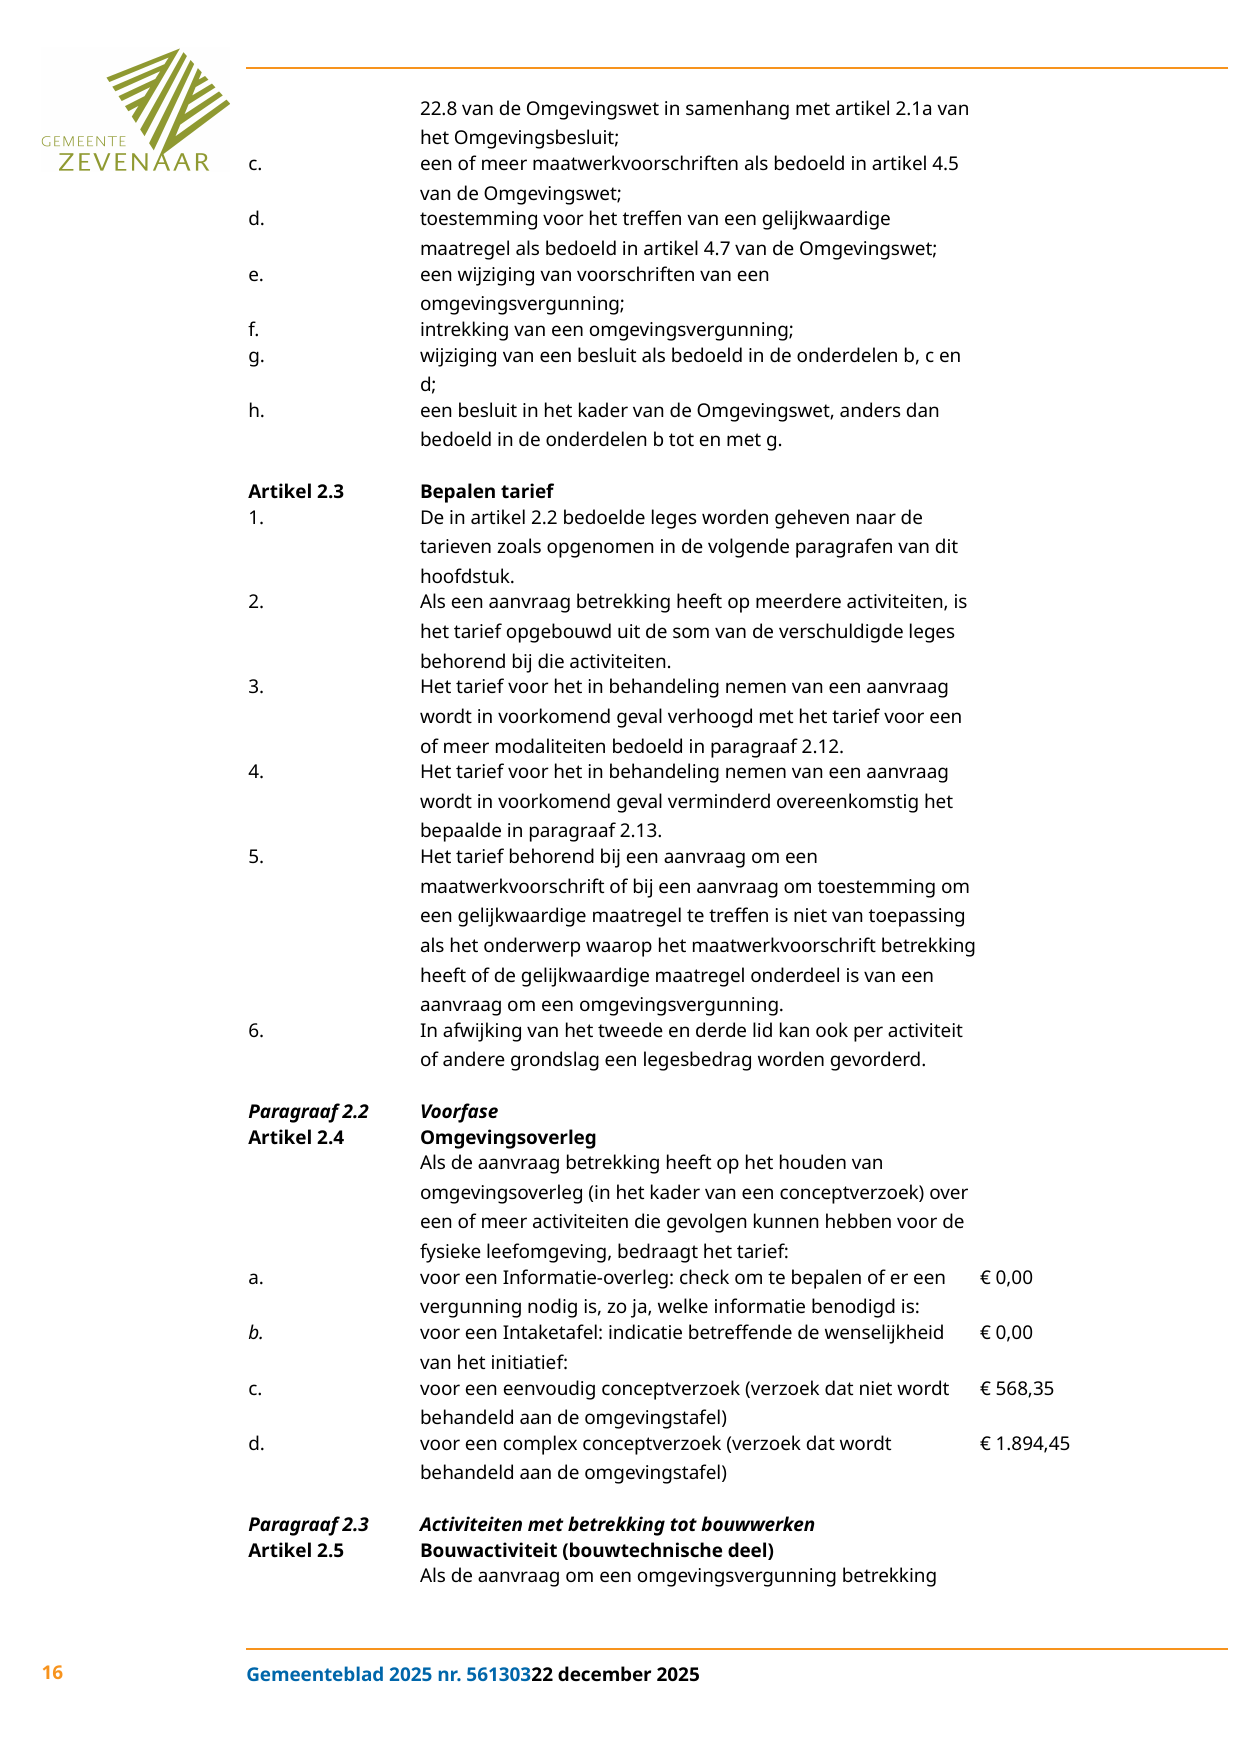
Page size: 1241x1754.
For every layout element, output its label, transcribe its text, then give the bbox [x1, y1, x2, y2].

table_cell Artikel 2.4 [248, 1124, 420, 1149]
table_cell 1. [248, 504, 420, 589]
table_cell Het tarief behorend bij een aanvraag om een maatwerkvoorschrift of bij een aanvraag om toestemming om een gelijkwaardige maatregel te treffen is niet van toepassing als het onderwerp waarop het maatwerkvoorschrift betrekking heeft of de gelijkwaardige maatregel onderdeel is van een aanvraag om een omgevingsvergunning. [420, 844, 980, 1017]
table_cell [420, 1073, 980, 1098]
table_cell [980, 1073, 1152, 1098]
table_cell voor een Informatie-overleg: check om te bepalen of er een vergunning nodig is, zo ja, welke informatie benodigd is: [420, 1264, 980, 1319]
table_cell Artikel 2.3 [248, 478, 420, 504]
table_cell [980, 342, 1152, 397]
table_cell a. [248, 1264, 420, 1319]
table_cell [980, 504, 1152, 589]
table_cell [980, 478, 1152, 504]
table_cell een of meer maatwerkvoorschriften als bedoeld in artikel 4.5 van de Omgevingswet; [420, 150, 980, 205]
table_cell 3. [248, 674, 420, 758]
table_cell In afwijking van het tweede en derde lid kan ook per activiteit of andere grondslag een legesbedrag worden gevorderd. [420, 1017, 980, 1072]
table_cell Activiteiten met betrekking tot bouwwerken [420, 1511, 980, 1537]
table_cell [980, 1017, 1152, 1072]
table_cell Bouwactiviteit (bouwtechnische deel) [420, 1537, 980, 1562]
table_cell [980, 261, 1152, 316]
table_cell Het tarief voor het in behandeling nemen van een aanvraag wordt in voorkomend geval verhoogd met het tarief voor een of meer modaliteiten bedoeld in paragraaf 2.12. [420, 674, 980, 758]
table_cell [980, 589, 1152, 674]
table_cell € 1.894,45 [980, 1430, 1152, 1485]
table_cell [980, 1563, 1152, 1588]
table_cell h. [248, 397, 420, 452]
table_cell Voorfase [420, 1098, 980, 1124]
table_cell e. [248, 261, 420, 316]
table_cell [248, 453, 420, 478]
table_cell c. [248, 150, 420, 205]
table_cell [248, 95, 420, 150]
table_cell [980, 150, 1152, 205]
table_cell 6. [248, 1017, 420, 1072]
table_cell [248, 1485, 420, 1511]
table_cell [980, 1124, 1152, 1149]
table_cell toestemming voor het treffen van een gelijkwaardige maatregel als bedoeld in artikel 4.7 van de Omgevingswet; [420, 205, 980, 261]
table_cell voor een Intaketafel: indicatie betreffende de wenselijkheid van het initiatief: [420, 1319, 980, 1375]
table_cell [980, 1150, 1152, 1264]
table_cell Omgevingsoverleg [420, 1124, 980, 1149]
table_cell 5. [248, 844, 420, 1017]
table_cell € 0,00 [980, 1264, 1152, 1319]
table_cell b. [248, 1319, 420, 1375]
table_cell f. [248, 316, 420, 342]
table_cell [980, 1537, 1152, 1562]
table_cell [248, 1150, 420, 1264]
table_cell [980, 397, 1152, 452]
table_cell Paragraaf 2.2 [248, 1098, 420, 1124]
table_cell [980, 1485, 1152, 1511]
table_cell [980, 453, 1152, 478]
table_cell c. [248, 1375, 420, 1430]
table_cell [980, 844, 1152, 1017]
table_cell Paragraaf 2.3 [248, 1511, 420, 1537]
table_cell Bepalen tarief [420, 478, 980, 504]
table_cell wijziging van een besluit als bedoeld in de onderdelen b, c en d; [420, 342, 980, 397]
table_cell een besluit in het kader van de Omgevingswet, anders dan bedoeld in de onderdelen b tot en met g. [420, 397, 980, 452]
table_cell een wijziging van voorschriften van een omgevingsvergunning; [420, 261, 980, 316]
picture [41, 47, 231, 172]
table_cell [980, 205, 1152, 261]
table_cell 4. [248, 759, 420, 843]
table_cell [980, 95, 1152, 150]
table_cell [980, 1098, 1152, 1124]
table_cell [248, 1073, 420, 1098]
table_cell Als de aanvraag betrekking heeft op het houden van omgevingsoverleg (in het kader van een conceptverzoek) over een of meer activiteiten die gevolgen kunnen hebben voor de fysieke leefomgeving, bedraagt het tarief: [420, 1150, 980, 1264]
table_cell [980, 316, 1152, 342]
table_cell [248, 1563, 420, 1588]
table_cell [980, 674, 1152, 758]
table_cell De in artikel 2.2 bedoelde leges worden geheven naar de tarieven zoals opgenomen in de volgende paragrafen van dit hoofdstuk. [420, 504, 980, 589]
table_cell 2. [248, 589, 420, 674]
table_cell g. [248, 342, 420, 397]
table_cell intrekking van een omgevingsvergunning; [420, 316, 980, 342]
table_cell [420, 1485, 980, 1511]
table_cell [420, 453, 980, 478]
table_cell d. [248, 1430, 420, 1485]
table_cell Artikel 2.5 [248, 1537, 420, 1562]
table_cell voor een complex conceptverzoek (verzoek dat wordt behandeld aan de omgevingstafel) [420, 1430, 980, 1485]
table_cell d. [248, 205, 420, 261]
table_cell 22.8 van de Omgevingswet in samenhang met artikel 2.1a van het Omgevingsbesluit; [420, 95, 980, 150]
table_cell Als een aanvraag betrekking heeft op meerdere activiteiten, is het tarief opgebouwd uit de som van de verschuldigde leges behorend bij die activiteiten. [420, 589, 980, 674]
table_cell voor een eenvoudig conceptverzoek (verzoek dat niet wordt behandeld aan de omgevingstafel) [420, 1375, 980, 1430]
table_cell € 568,35 [980, 1375, 1152, 1430]
table_cell € 0,00 [980, 1319, 1152, 1375]
table_cell Als de aanvraag om een omgevingsvergunning betrekking [420, 1563, 980, 1588]
table_cell [980, 759, 1152, 843]
table_cell Het tarief voor het in behandeling nemen van een aanvraag wordt in voorkomend geval verminderd overeenkomstig het bepaalde in paragraaf 2.13. [420, 759, 980, 843]
table_cell [980, 1511, 1152, 1537]
